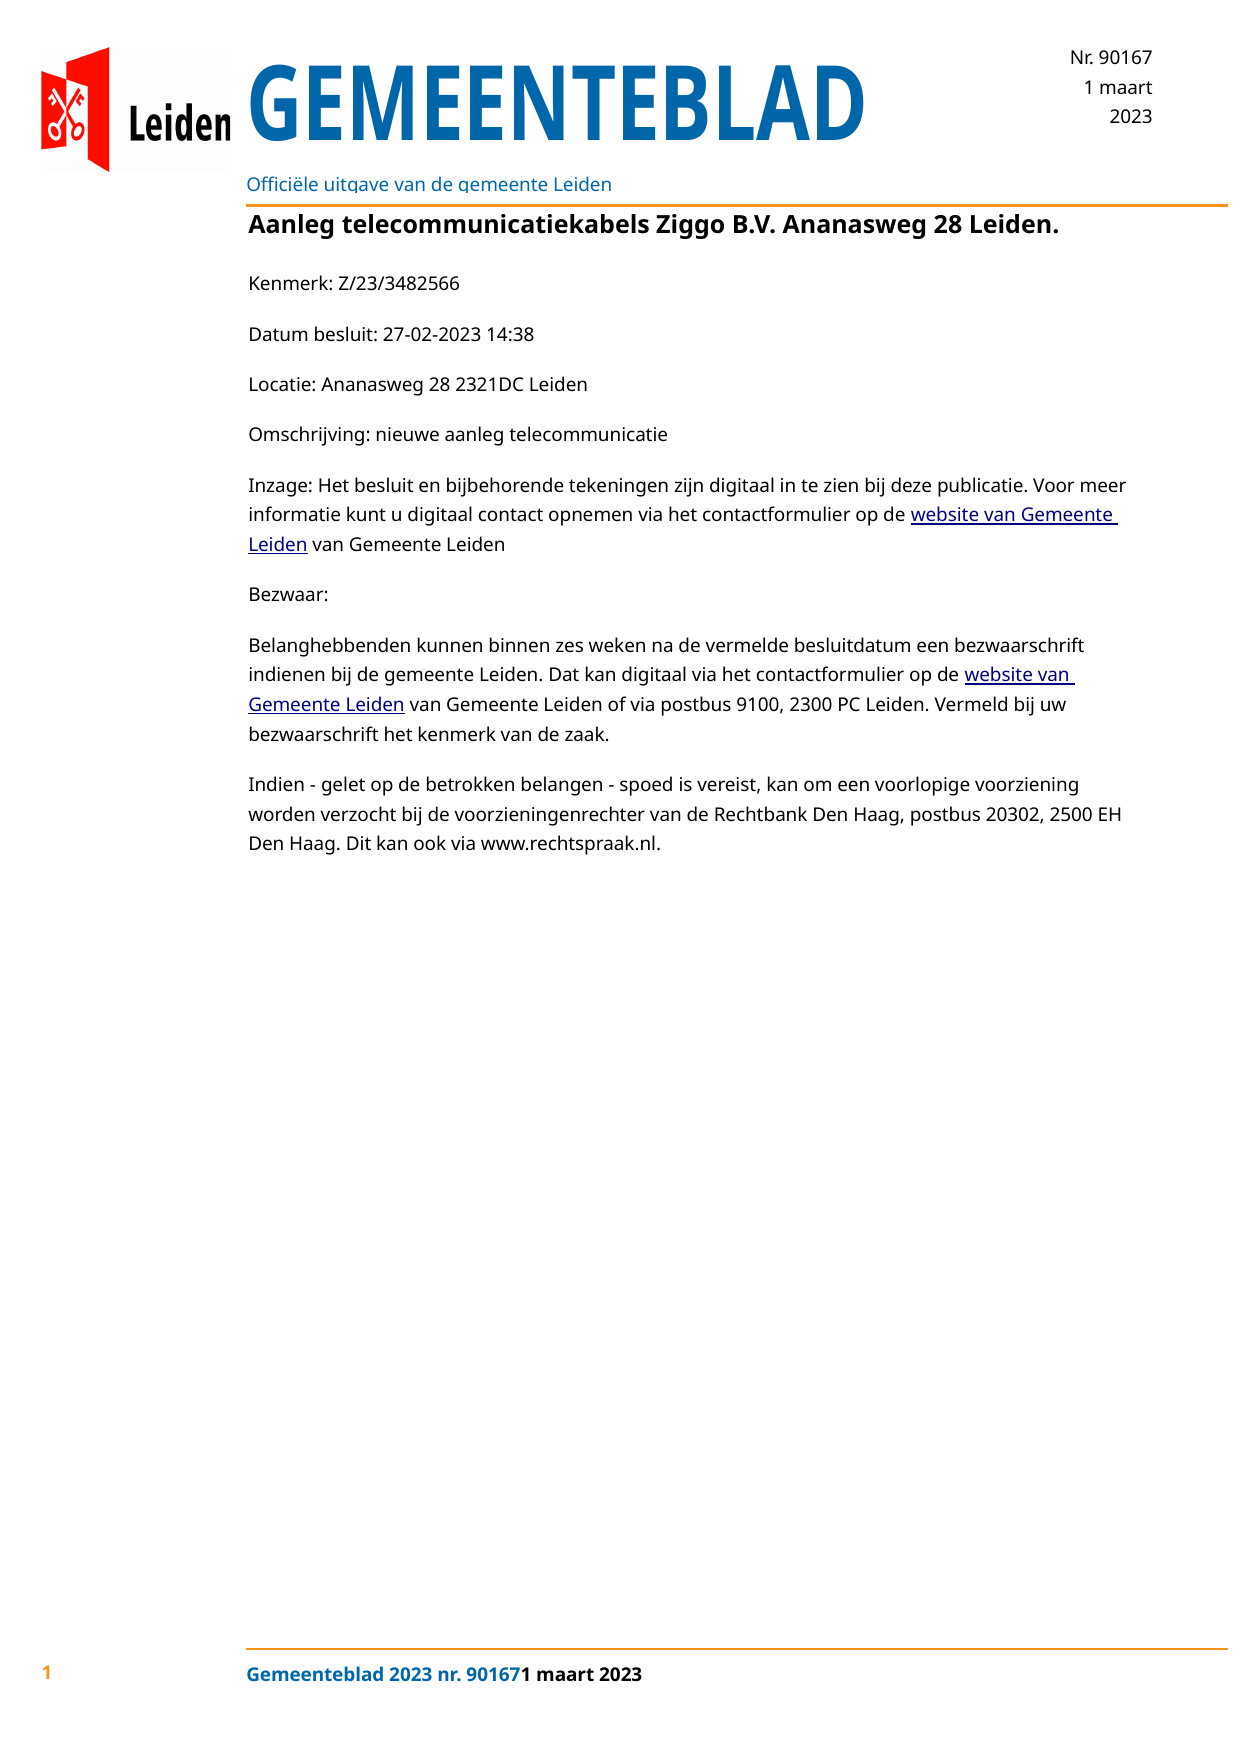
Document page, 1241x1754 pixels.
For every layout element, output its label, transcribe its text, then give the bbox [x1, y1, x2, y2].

text Belanghebbenden kunnen binnen zes weken na de vermelde besluitdatum een bezwaarschrift indienen bij de gemeente Leiden. Dat kan digitaal via het contactformulier op de website van Gemeente Leiden van Gemeente Leiden of via postbus 9100, 2300 PC Leiden. Vermeld bij uw bezwaarschrift het kenmerk van de zaak. [248, 632, 1152, 746]
picture [41, 47, 231, 172]
text Bezwaar: [248, 582, 1152, 607]
text Datum besluit: 27-02-2023 14:38 [248, 321, 1152, 346]
text Aanleg telecommunicatiekabels Ziggo B.V. Ananasweg 28 Leiden. [248, 207, 1152, 241]
text Kenmerk: Z/23/3482566 [248, 270, 1152, 296]
text Locatie: Ananasweg 28 2321DC Leiden [248, 371, 1152, 397]
text Omschrijving: nieuwe aanleg telecommunicatie [248, 422, 1152, 447]
text Indien - gelet op de betrokken belangen - spoed is vereist, kan om een voorlopige voorziening worden verzocht bij de voorzieningenrechter van de Rechtbank Den Haag, postbus 20302, 2500 EH Den Haag. Dit kan ook via www.rechtspraak.nl. [248, 771, 1152, 856]
text Inzage: Het besluit en bijbehorende tekeningen zijn digitaal in te zien bij deze publicatie. Voor meer informatie kunt u digitaal contact opnemen via het contactformulier op de website van Gemeente Leiden van Gemeente Leiden [248, 472, 1152, 557]
